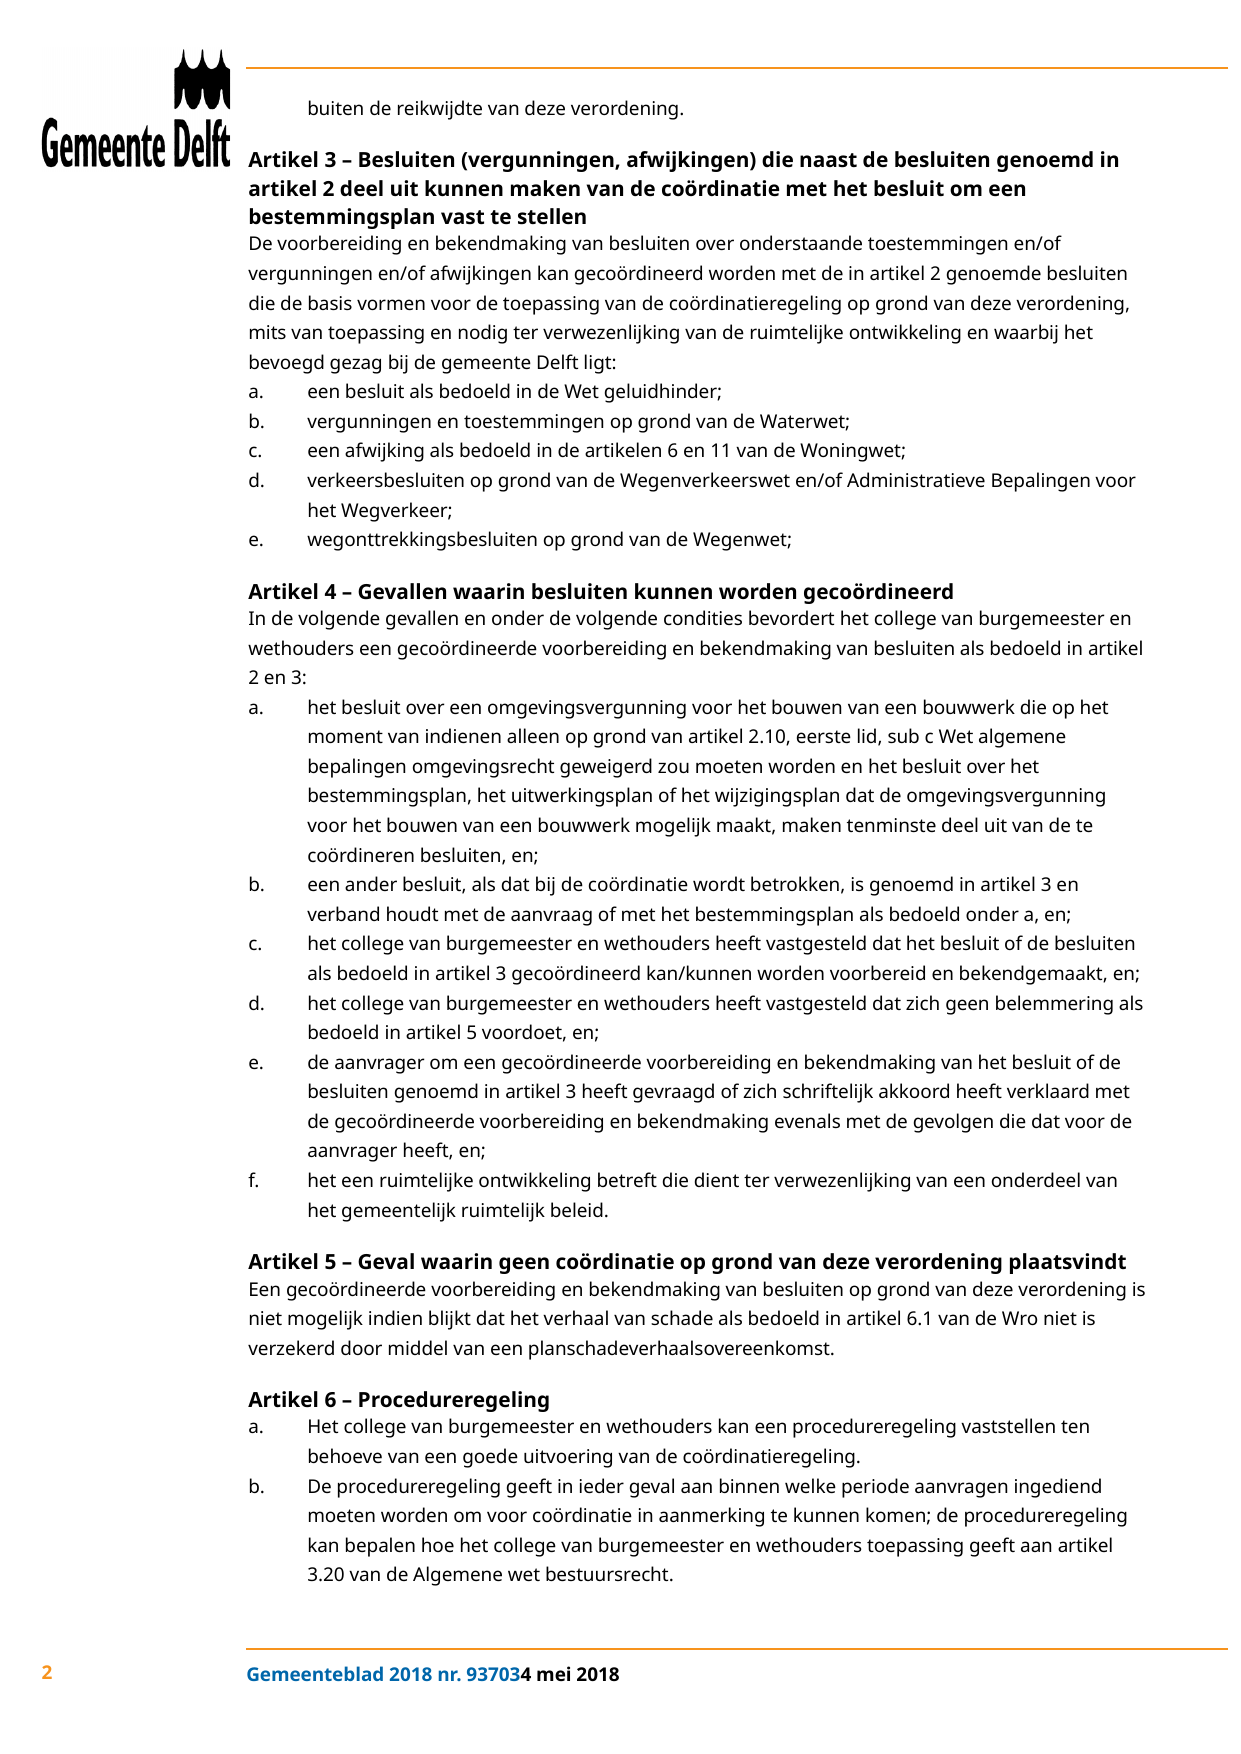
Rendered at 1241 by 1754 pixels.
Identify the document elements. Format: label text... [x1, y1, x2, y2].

text Artikel 3 – Besluiten (vergunningen, afwijkingen) die naast de besluiten genoemd in artikel 2 deel uit kunnen maken van de coördinatie met het besluit om een bestemmingsplan vast te stellen [248, 145, 1152, 231]
list buiten de reikwijdte van deze verordening. [248, 95, 1152, 121]
text De voorbereiding en bekendmaking van besluiten over onderstaande toestemmingen en/of vergunningen en/of afwijkingen kan gecoördineerd worden met de in artikel 2 genoemde besluiten die de basis vormen voor de toepassing van de coördinatieregeling op grond van deze verordening, mits van toepassing en nodig ter verwezenlijking van de ruimtelijke ontwikkeling en waarbij het bevoegd gezag bij de gemeente Delft ligt: [248, 231, 1152, 374]
list een ander besluit, als dat bij de coördinatie wordt betrokken, is genoemd in artikel 3 en verband houdt met de aanvraag of met het bestemmingsplan als bedoeld onder a, en; [248, 871, 1152, 927]
list de aanvrager om een gecoördineerde voorbereiding en bekendmaking van het besluit of de besluiten genoemd in artikel 3 heeft gevraagd of zich schriftelijk akkoord heeft verklaard met de gecoördineerde voorbereiding en bekendmaking evenals met de gevolgen die dat voor de aanvrager heeft, en; [248, 1049, 1152, 1163]
list het college van burgemeester en wethouders heeft vastgesteld dat het besluit of de besluiten als bedoeld in artikel 3 gecoördineerd kan/kunnen worden voorbereid en bekendgemaakt, en; [248, 931, 1152, 986]
list het besluit over een omgevingsvergunning voor het bouwen van een bouwwerk die op het moment van indienen alleen op grond van artikel 2.10, eerste lid, sub c Wet algemene bepalingen omgevingsrecht geweigerd zou moeten worden en het besluit over het bestemmingsplan, het uitwerkingsplan of het wijzigingsplan dat de omgevingsvergunning voor het bouwen van een bouwwerk mogelijk maakt, maken tenminste deel uit van de te coördineren besluiten, en; [248, 694, 1152, 868]
list Het college van burgemeester en wethouders kan een procedureregeling vaststellen ten behoeve van een goede uitvoering van de coördinatieregeling. [248, 1414, 1152, 1469]
list verkeersbesluiten op grond van de Wegenverkeerswet en/of Administratieve Bepalingen voor het Wegverkeer; [248, 467, 1152, 522]
text Artikel 5 – Geval waarin geen coördinatie op grond van deze verordening plaatsvindt [248, 1247, 1152, 1276]
list een besluit als bedoeld in de Wet geluidhinder; [248, 378, 1152, 404]
list vergunningen en toestemmingen op grond van de Waterwet; [248, 408, 1152, 434]
list het college van burgemeester en wethouders heeft vastgesteld dat zich geen belemmering als bedoeld in artikel 5 voordoet, en; [248, 990, 1152, 1045]
list het een ruimtelijke ontwikkeling betreft die dient ter verwezenlijking van een onderdeel van het gemeentelijk ruimtelijk beleid. [248, 1167, 1152, 1223]
picture [41, 47, 231, 172]
text Artikel 4 – Gevallen waarin besluiten kunnen worden gecoördineerd [248, 577, 1152, 605]
list een afwijking als bedoeld in de artikelen 6 en 11 van de Woningwet; [248, 438, 1152, 463]
text In de volgende gevallen en onder de volgende condities bevordert het college van burgemeester en wethouders een gecoördineerde voorbereiding en bekendmaking van besluiten als bedoeld in artikel 2 en 3: [248, 605, 1152, 690]
text Een gecoördineerde voorbereiding en bekendmaking van besluiten op grond van deze verordening is niet mogelijk indien blijkt dat het verhaal van schade als bedoeld in artikel 6.1 van de Wro niet is verzekerd door middel van een planschadeverhaalsovereenkomst. [248, 1276, 1152, 1361]
list wegonttrekkingsbesluiten op grond van de Wegenwet; [248, 526, 1152, 552]
text Artikel 6 – Procedureregeling [248, 1385, 1152, 1414]
list De procedureregeling geeft in ieder geval aan binnen welke periode aanvragen ingediend moeten worden om voor coördinatie in aanmerking te kunnen komen; de procedureregeling kan bepalen hoe het college van burgemeester en wethouders toepassing geeft aan artikel 3.20 van de Algemene wet bestuursrecht. [248, 1473, 1152, 1587]
